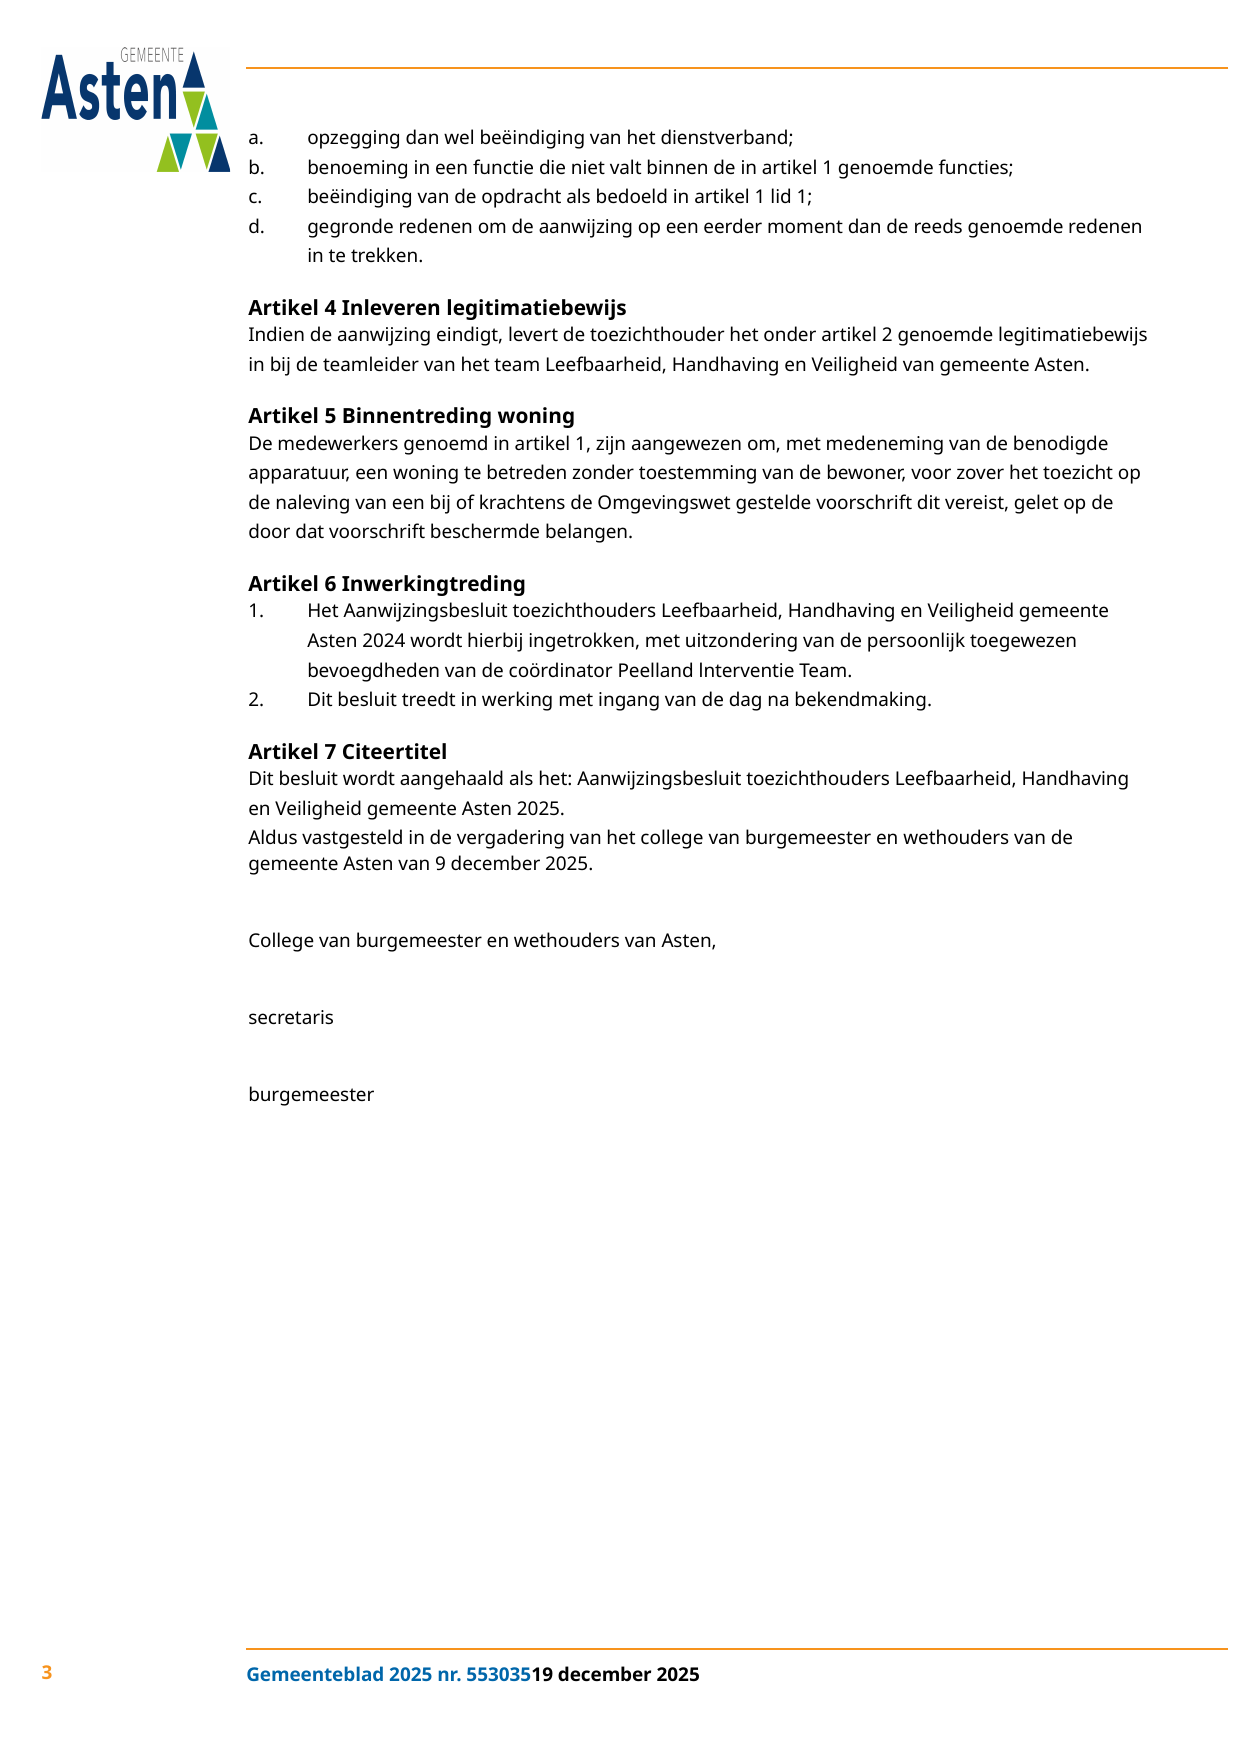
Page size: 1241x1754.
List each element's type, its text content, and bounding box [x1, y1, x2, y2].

list beëindiging van de opdracht als bedoeld in artikel 1 lid 1; [248, 183, 1152, 209]
text Aldus vastgesteld in de vergadering van het college van burgemeester en wethouders van de gemeente Asten van 9 december 2025. [248, 824, 1152, 876]
text College van burgemeester en wethouders van Asten, [248, 927, 1152, 953]
text Artikel 5 Binnentreding woning [248, 402, 1152, 430]
list Het Aanwijzingsbesluit toezichthouders Leefbaarheid, Handhaving en Veiligheid gemeente Asten 2024 wordt hierbij ingetrokken, met uitzondering van de persoonlijk toegewezen bevoegdheden van de coördinator Peelland lnterventie Team. [248, 598, 1152, 682]
text Artikel 4 Inleveren legitimatiebewijs [248, 293, 1152, 322]
list gegronde redenen om de aanwijzing op een eerder moment dan de reeds genoemde redenen in te trekken. [248, 213, 1152, 268]
text Artikel 7 Citeertitel [248, 737, 1152, 765]
text secretaris [248, 1004, 1152, 1030]
picture [41, 47, 231, 172]
text burgemeester [248, 1082, 1152, 1107]
text De medewerkers genoemd in artikel 1, zijn aangewezen om, met medeneming van de benodigde apparatuur, een woning te betreden zonder toestemming van de bewoner, voor zover het toezicht op de naleving van een bij of krachtens de Omgevingswet gestelde voorschrift dit vereist, gelet op de door dat voorschrift beschermde belangen. [248, 430, 1152, 544]
text Indien de aanwijzing eindigt, levert de toezichthouder het onder artikel 2 genoemde legitimatiebewijs in bij de teamleider van het team Leefbaarheid, Handhaving en Veiligheid van gemeente Asten. [248, 322, 1152, 377]
list opzegging dan wel beëindiging van het dienstverband; [248, 124, 1152, 150]
text Dit besluit wordt aangehaald als het: Aanwijzingsbesluit toezichthouders Leefbaarheid, Handhaving en Veiligheid gemeente Asten 2025. [248, 765, 1152, 821]
text Artikel 6 Inwerkingtreding [248, 569, 1152, 598]
list Dit besluit treedt in werking met ingang van de dag na bekendmaking. [248, 686, 1152, 712]
list benoeming in een functie die niet valt binnen de in artikel 1 genoemde functies; [248, 154, 1152, 180]
